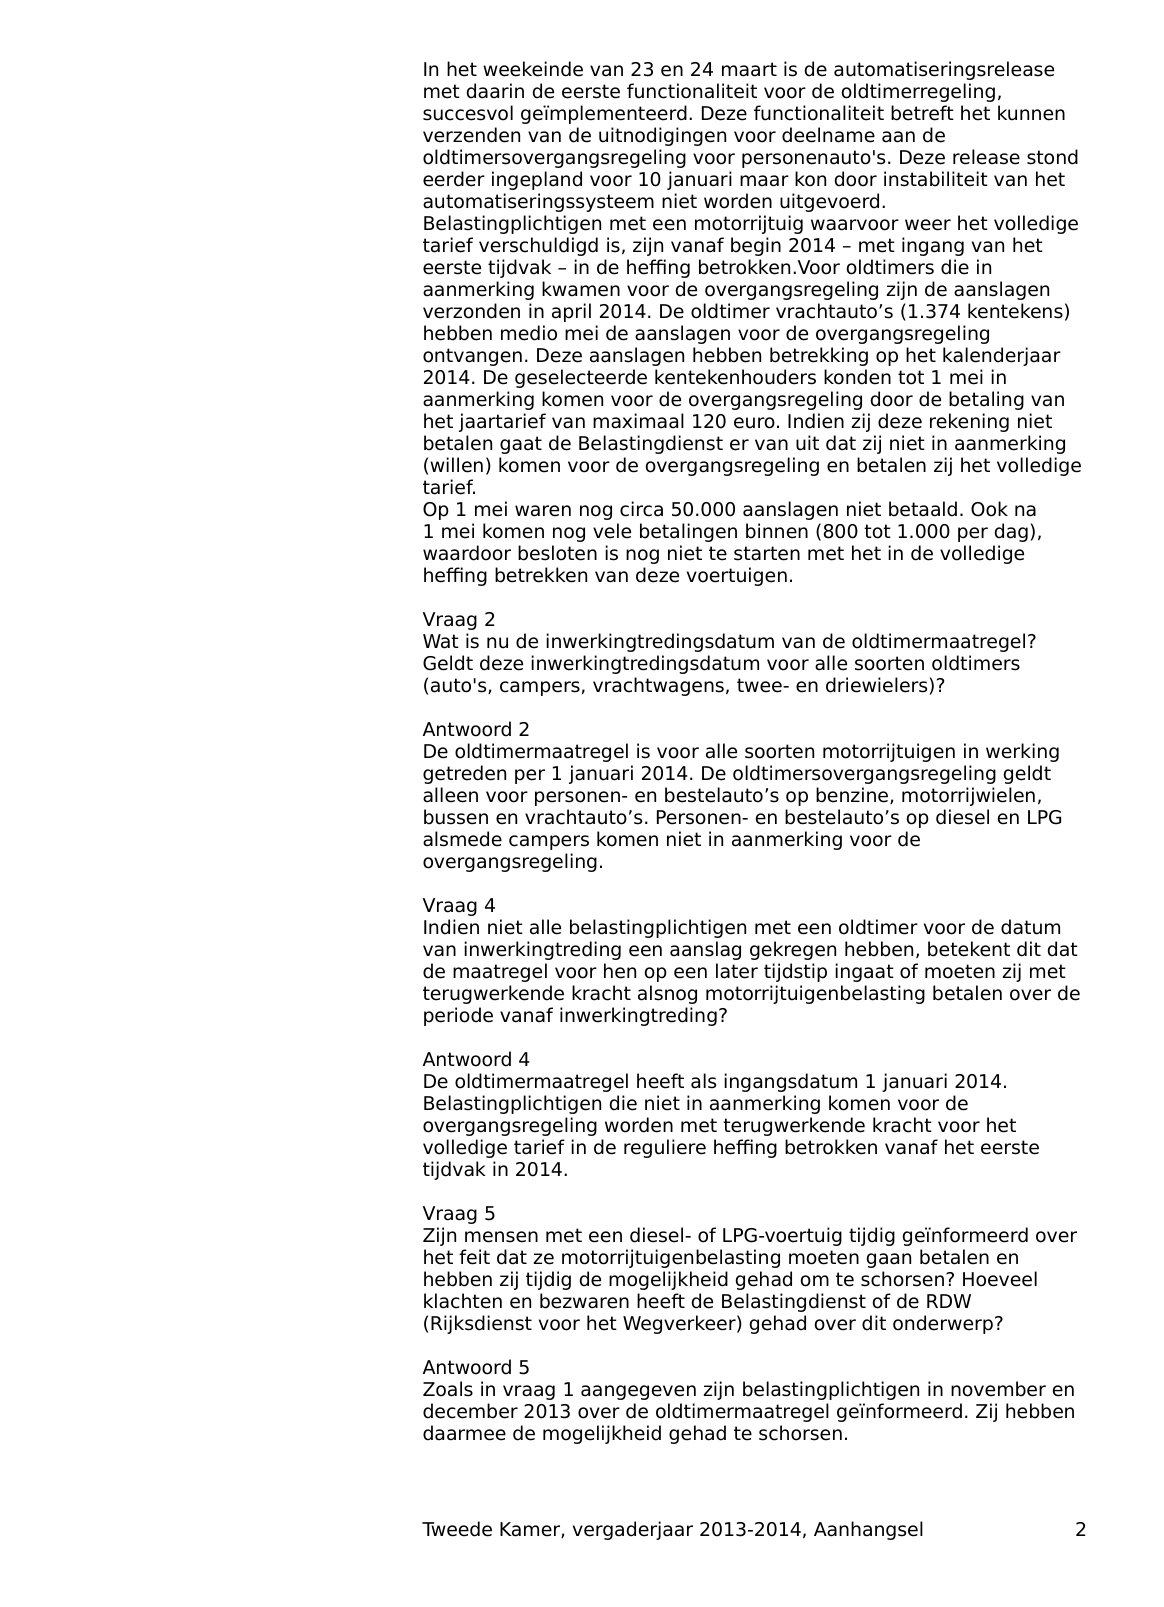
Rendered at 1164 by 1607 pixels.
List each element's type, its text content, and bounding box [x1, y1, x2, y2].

text Antwoord 4 [422, 1049, 1087, 1071]
text Belastingplichtigen met een motorrijtuig waarvoor weer het volledige tarief verschuldigd is, zijn vanaf begin 2014 – met ingang van het eerste tijdvak – in de heffing betrokken.Voor oldtimers die in aanmerking kwamen voor de overgangsregeling zijn de aanslagen verzonden in april 2014. De oldtimer vrachtauto’s (1.374 kentekens) hebben medio mei de aanslagen voor de overgangsregeling ontvangen. Deze aanslagen hebben betrekking op het kalenderjaar 2014. De geselecteerde kentekenhouders konden tot 1 mei in aanmerking komen voor de overgangsregeling door de betaling van het jaartarief van maximaal 120 euro. Indien zij deze rekening niet betalen gaat de Belastingdienst er van uit dat zij niet in aanmerking (willen) komen voor de overgangsregeling en betalen zij het volledige tarief. [422, 213, 1087, 499]
text In het weekeinde van 23 en 24 maart is de automatiseringsrelease met daarin de eerste functionaliteit voor de oldtimerregeling, succesvol geïmplementeerd. Deze functionaliteit betreft het kunnen verzenden van de uitnodigingen voor deelname aan de oldtimersovergangsregeling voor personenauto's. Deze release stond eerder ingepland voor 10 januari maar kon door instabiliteit van het automatiseringssysteem niet worden uitgevoerd. [422, 59, 1087, 213]
text Antwoord 5 [422, 1357, 1087, 1379]
text Op 1 mei waren nog circa 50.000 aanslagen niet betaald. Ook na 1 mei komen nog vele betalingen binnen (800 tot 1.000 per dag), waardoor besloten is nog niet te starten met het in de volledige heffing betrekken van deze voertuigen. [422, 499, 1087, 587]
text Vraag 2 [422, 609, 1087, 631]
text Wat is nu de inwerkingtredingsdatum van de oldtimermaatregel? Geldt deze inwerkingtredingsdatum voor alle soorten oldtimers (auto's, campers, vrachtwagens, twee- en driewielers)? [422, 631, 1087, 697]
text Antwoord 2 [422, 719, 1087, 741]
text De oldtimermaatregel is voor alle soorten motorrijtuigen in werking getreden per 1 januari 2014. De oldtimersovergangsregeling geldt alleen voor personen- en bestelauto’s op benzine, motorrijwielen, bussen en vrachtauto’s. Personen- en bestelauto’s op diesel en LPG alsmede campers komen niet in aanmerking voor de overgangsregeling. [422, 741, 1087, 873]
text De oldtimermaatregel heeft als ingangsdatum 1 januari 2014. Belastingplichtigen die niet in aanmerking komen voor de overgangsregeling worden met terugwerkende kracht voor het volledige tarief in de reguliere heffing betrokken vanaf het eerste tijdvak in 2014. [422, 1071, 1087, 1181]
text Vraag 5 [422, 1203, 1087, 1225]
text Vraag 4 [422, 895, 1087, 917]
text Zoals in vraag 1 aangegeven zijn belastingplichtigen in november en december 2013 over de oldtimermaatregel geïnformeerd. Zij hebben daarmee de mogelijkheid gehad te schorsen. [422, 1379, 1087, 1445]
text Zijn mensen met een diesel- of LPG-voertuig tijdig geïnformeerd over het feit dat ze motorrijtuigenbelasting moeten gaan betalen en hebben zij tijdig de mogelijkheid gehad om te schorsen? Hoeveel klachten en bezwaren heeft de Belastingdienst of de RDW (Rijksdienst voor het Wegverkeer) gehad over dit onderwerp? [422, 1225, 1087, 1335]
text Indien niet alle belastingplichtigen met een oldtimer voor de datum van inwerkingtreding een aanslag gekregen hebben, betekent dit dat de maatregel voor hen op een later tijdstip ingaat of moeten zij met terugwerkende kracht alsnog motorrijtuigenbelasting betalen over de periode vanaf inwerkingtreding? [422, 917, 1087, 1027]
